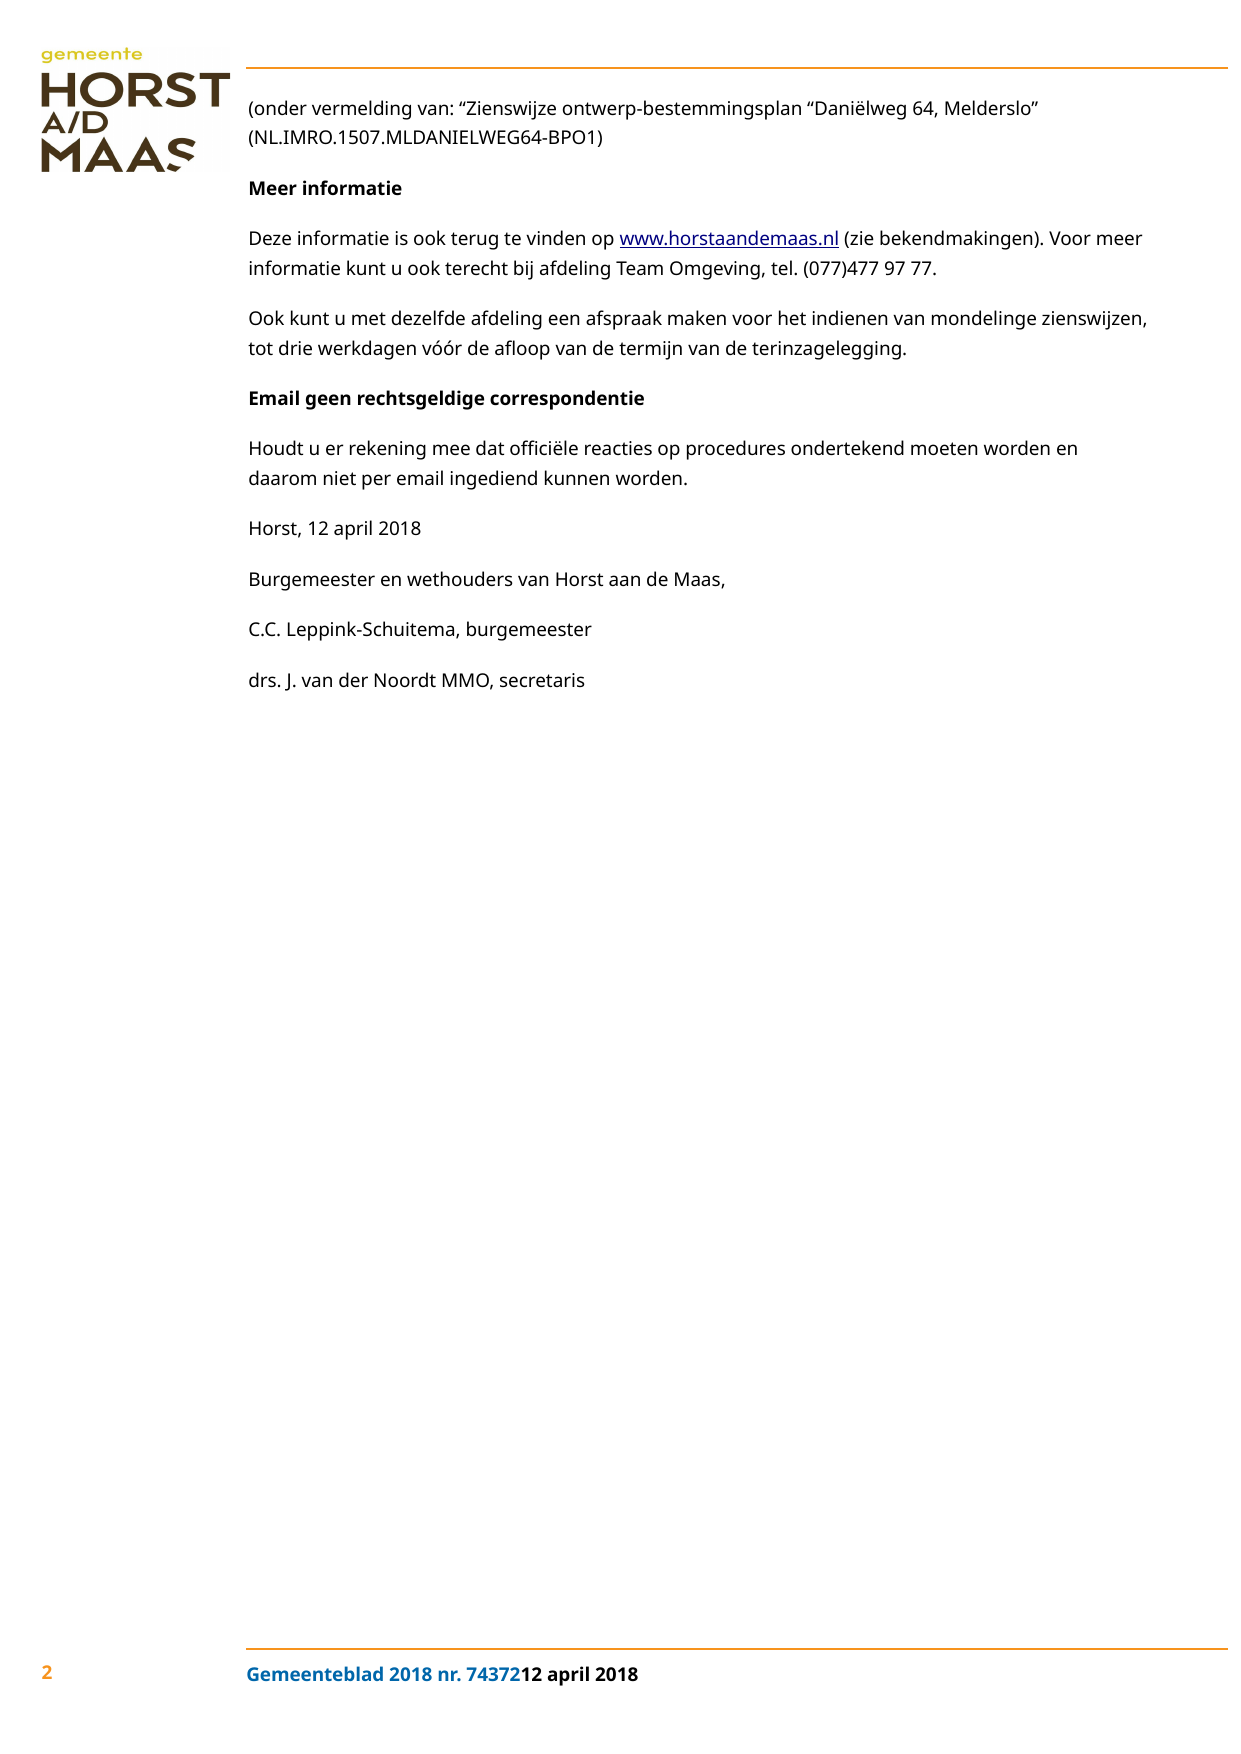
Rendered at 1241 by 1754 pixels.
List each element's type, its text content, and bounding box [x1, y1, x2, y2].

text Deze informatie is ook terug te vinden op www.horstaandemaas.nl (zie bekendmakingen). Voor meer informatie kunt u ook terecht bij afdeling Team Omgeving, tel. (077)477 97 77. [248, 225, 1152, 281]
text Meer informatie [248, 175, 1152, 201]
text Burgemeester en wethouders van Horst aan de Maas, [248, 566, 1152, 592]
text Horst, 12 april 2018 [248, 516, 1152, 541]
picture [41, 47, 231, 172]
text C.C. Leppink-Schuitema, burgemeester [248, 616, 1152, 642]
text Houdt u er rekening mee dat officiële reacties op procedures ondertekend moeten worden en daarom niet per email ingediend kunnen worden. [248, 436, 1152, 491]
text Email geen rechtsgeldige correspondentie [248, 385, 1152, 411]
text Ook kunt u met dezelfde afdeling een afspraak maken voor het indienen van mondelinge zienswijzen, tot drie werkdagen vóór de afloop van de termijn van de terinzagelegging. [248, 305, 1152, 361]
text (onder vermelding van: “Zienswijze ontwerp-bestemmingsplan “Daniëlweg 64, Melderslo” (NL.IMRO.1507.MLDANIELWEG64-BPO1) [248, 95, 1152, 150]
text drs. J. van der Noordt MMO, secretaris [248, 667, 1152, 693]
